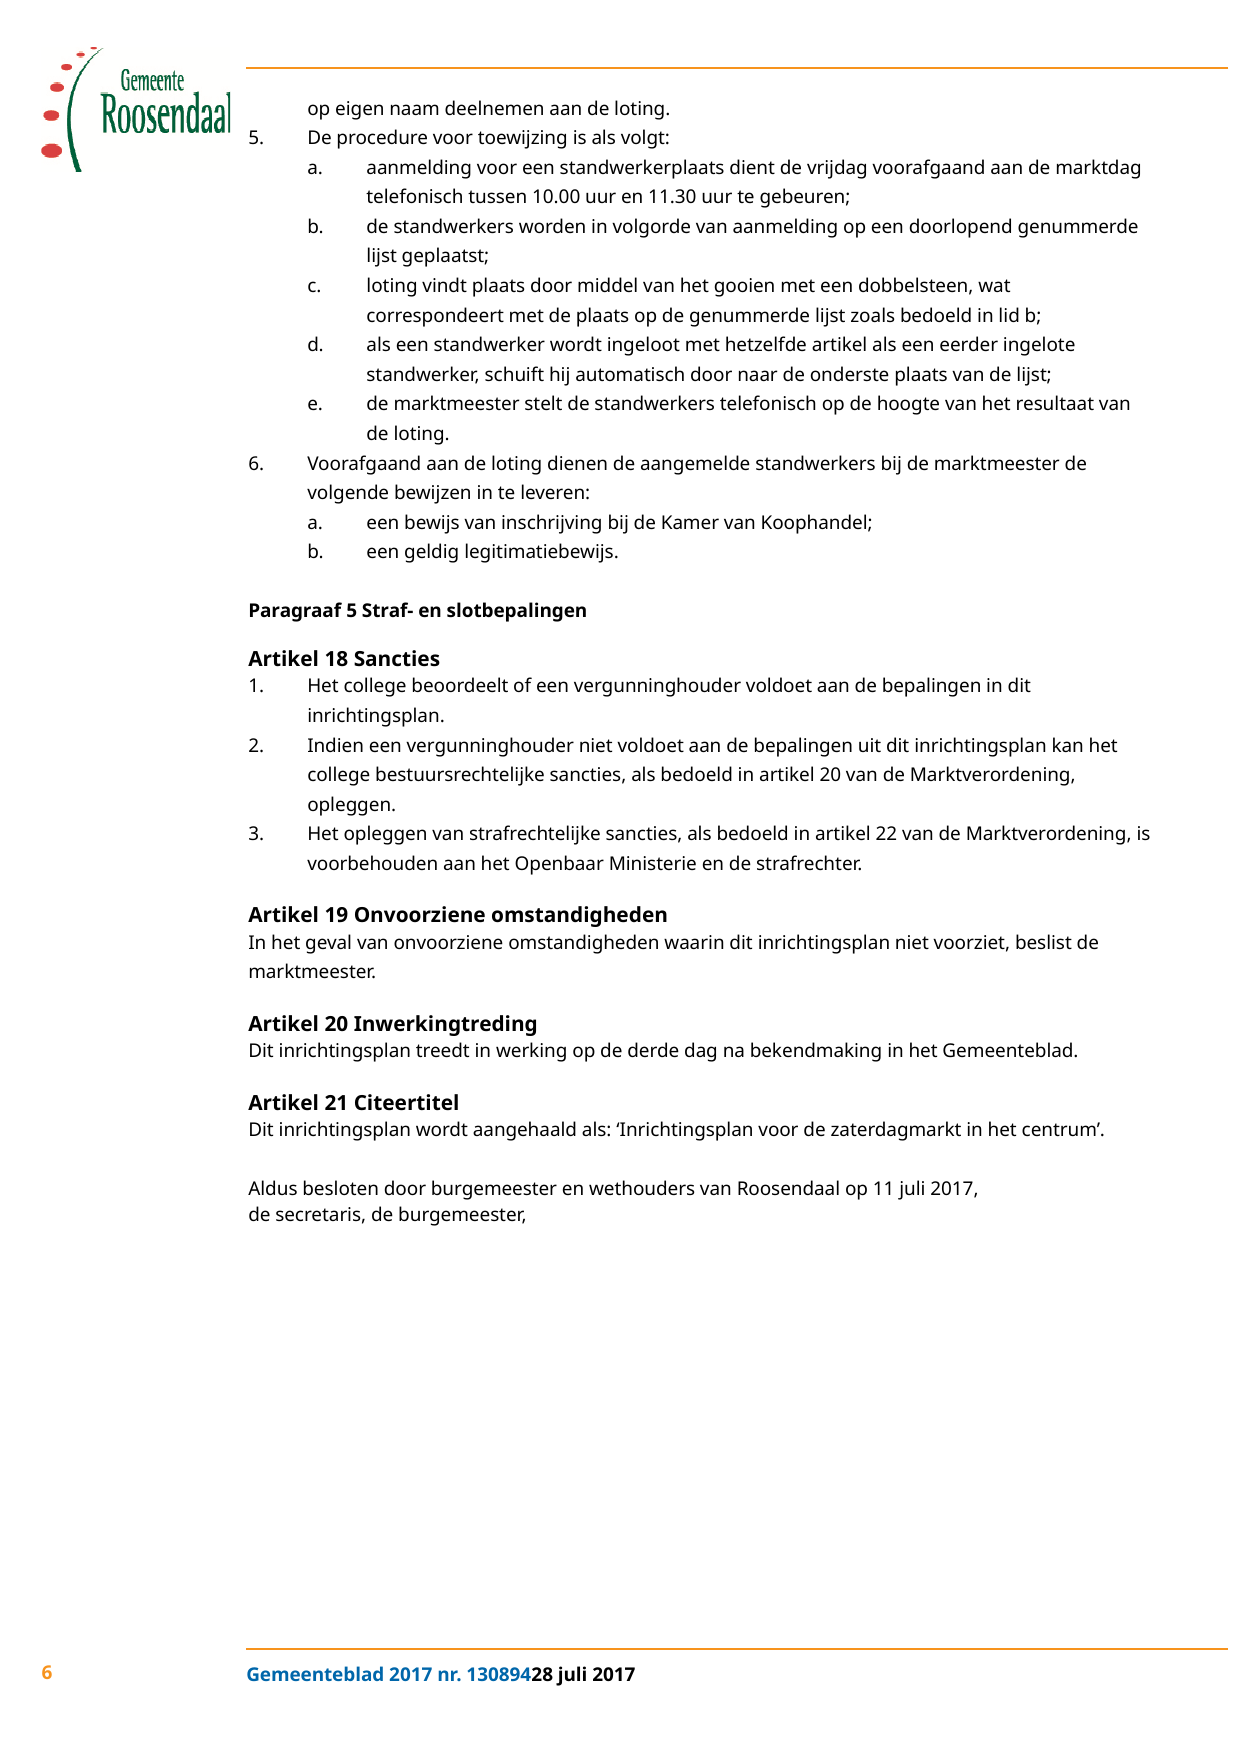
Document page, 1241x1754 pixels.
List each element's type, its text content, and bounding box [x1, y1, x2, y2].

list aanmelding voor een standwerkerplaats dient de vrijdag voorafgaand aan de marktdag telefonisch tussen 10.00 uur en 11.30 uur te gebeuren; [307, 154, 1152, 209]
text Paragraaf 5 Straf- en slotbepalingen [248, 598, 1152, 623]
list loting vindt plaats door middel van het gooien met een dobbelsteen, wat correspondeert met de plaats op de genummerde lijst zoals bedoeld in lid b; [307, 272, 1152, 328]
list De procedure voor toewijzing is als volgt: [248, 124, 1152, 150]
text In het geval van onvoorziene omstandigheden waarin dit inrichtingsplan niet voorziet, beslist de marktmeester. [248, 929, 1152, 984]
list een bewijs van inschrijving bij de Kamer van Koophandel; [307, 509, 1152, 535]
text Aldus besloten door burgemeester en wethouders van Roosendaal op 11 juli 2017, [248, 1176, 1152, 1201]
text Artikel 19 Onvoorziene omstandigheden [248, 901, 1152, 929]
text Dit inrichtingsplan treedt in werking op de derde dag na bekendmaking in het Gemeenteblad. [248, 1037, 1152, 1063]
list Het college beoordeelt of een vergunninghouder voldoet aan de bepalingen in dit inrichtingsplan. [248, 673, 1152, 728]
list Het opleggen van strafrechtelijke sancties, als bedoeld in artikel 22 van de Marktverordening, is voorbehouden aan het Openbaar Ministerie en de strafrechter. [248, 821, 1152, 876]
list op eigen naam deelnemen aan de loting. [248, 95, 1152, 121]
text Artikel 21 Citeertitel [248, 1088, 1152, 1116]
list een geldig legitimatiebewijs. [307, 538, 1152, 564]
list Indien een vergunninghouder niet voldoet aan de bepalingen uit dit inrichtingsplan kan het college bestuursrechtelijke sancties, als bedoeld in artikel 20 van de Marktverordening, opleggen. [248, 732, 1152, 817]
picture [41, 47, 231, 172]
list Voorafgaand aan de loting dienen de aangemelde standwerkers bij de marktmeester de volgende bewijzen in te leveren: [248, 450, 1152, 505]
list de standwerkers worden in volgorde van aanmelding op een doorlopend genummerde lijst geplaatst; [307, 213, 1152, 268]
list de marktmeester stelt de standwerkers telefonisch op de hoogte van het resultaat van de loting. [307, 391, 1152, 446]
text de secretaris, de burgemeester, [248, 1201, 1152, 1227]
text Artikel 20 Inwerkingtreding [248, 1009, 1152, 1037]
text Artikel 18 Sancties [248, 644, 1152, 673]
text Dit inrichtingsplan wordt aangehaald als: ‘Inrichtingsplan voor de zaterdagmarkt in het centrum’. [248, 1116, 1152, 1142]
list als een standwerker wordt ingeloot met hetzelfde artikel als een eerder ingelote standwerker, schuift hij automatisch door naar de onderste plaats van de lijst; [307, 331, 1152, 387]
